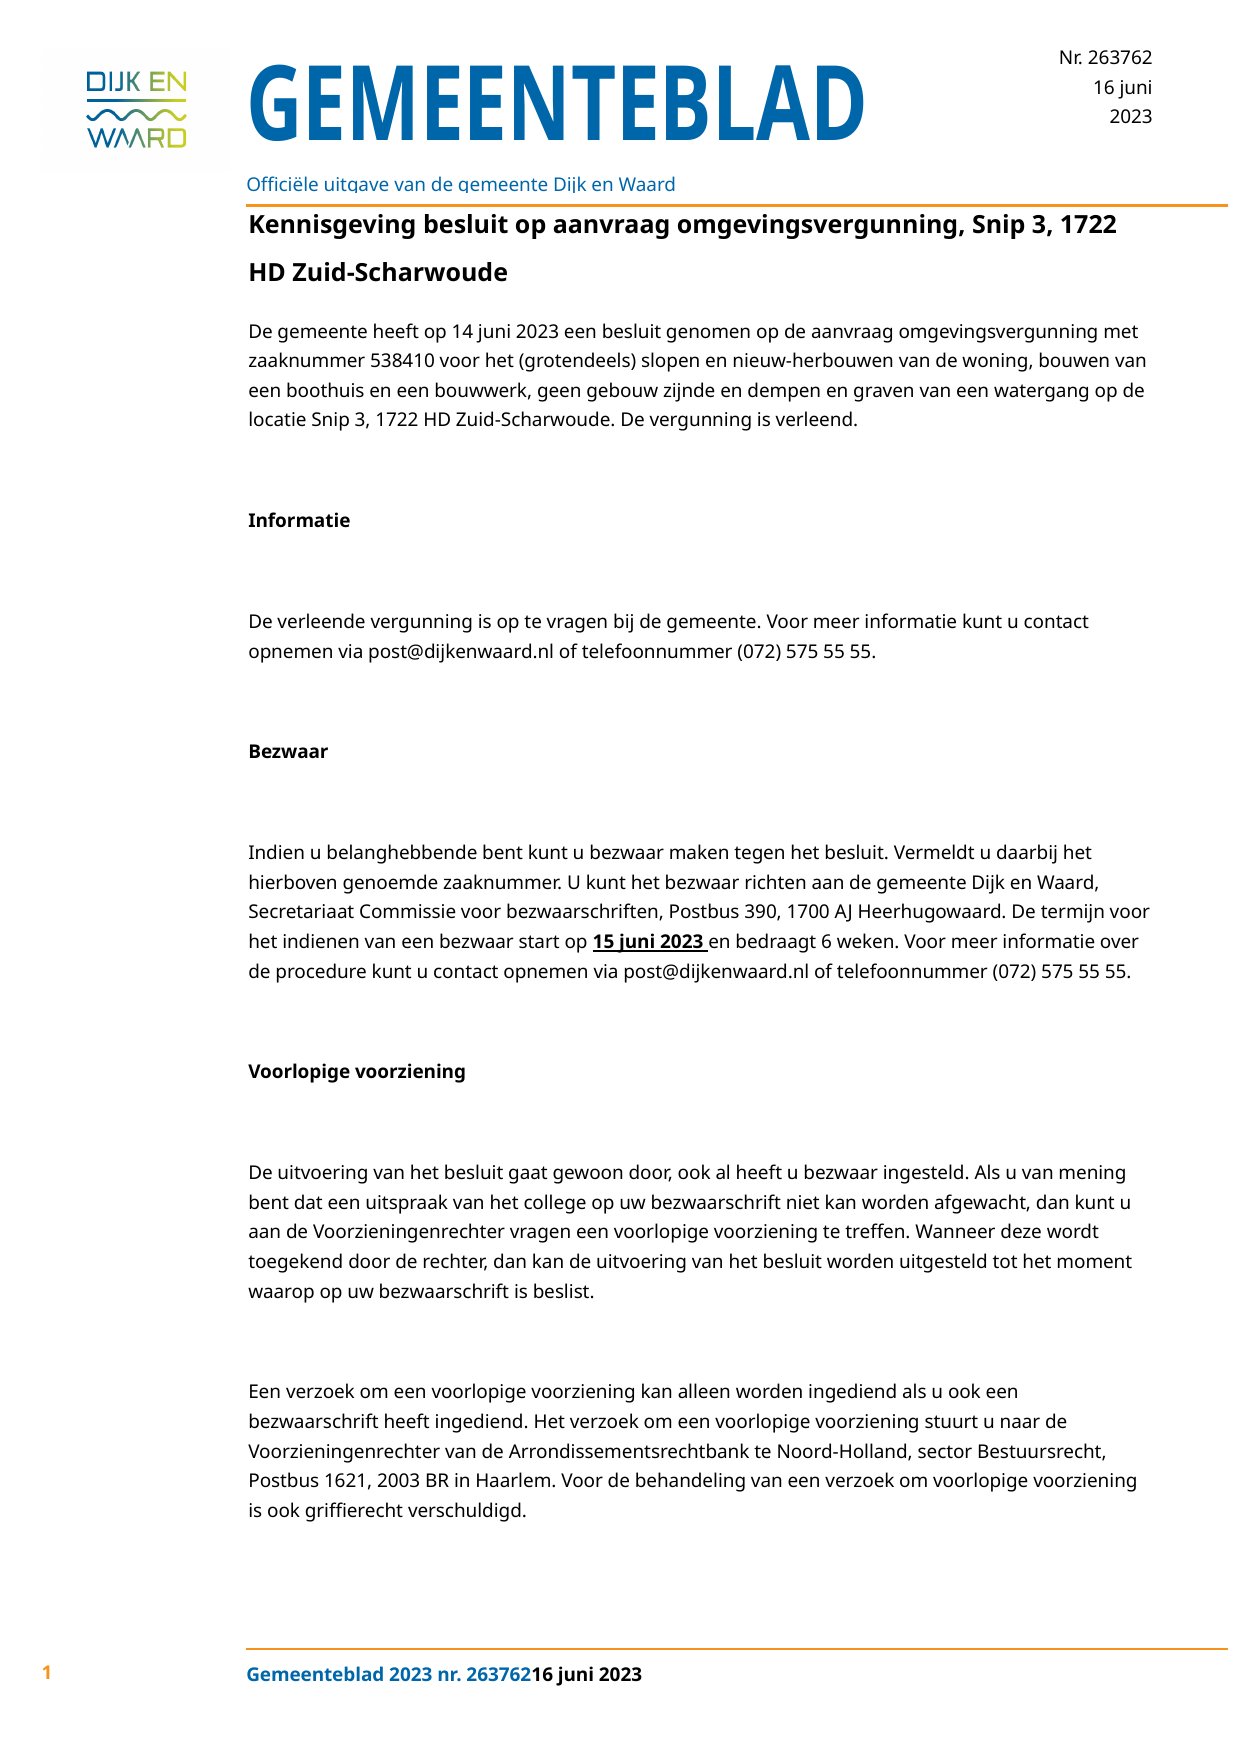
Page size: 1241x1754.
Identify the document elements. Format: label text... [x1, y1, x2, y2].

picture [41, 47, 231, 172]
text Informatie [248, 507, 1152, 533]
text Een verzoek om een voorlopige voorziening kan alleen worden ingediend als u ook een bezwaarschrift heeft ingediend. Het verzoek om een voorlopige voorziening stuurt u naar de Voorzieningenrechter van de Arrondissementsrechtbank te Noord-Holland, sector Bestuursrecht, Postbus 1621, 2003 BR in Haarlem. Voor de behandeling van een verzoek om voorlopige voorziening is ook griffierecht verschuldigd. [248, 1379, 1152, 1523]
text De uitvoering van het besluit gaat gewoon door, ook al heeft u bezwaar ingesteld. Als u van mening bent dat een uitspraak van het college op uw bezwaarschrift niet kan worden afgewacht, dan kunt u aan de Voorzieningenrechter vragen een voorlopige voorziening te treffen. Wanneer deze wordt toegekend door de rechter, dan kan de uitvoering van het besluit worden uitgesteld tot het moment waarop op uw bezwaarschrift is beslist. [248, 1159, 1152, 1304]
text De verleende vergunning is op te vragen bij de gemeente. Voor meer informatie kunt u contact opnemen via post@dijkenwaard.nl of telefoonnummer (072) 575 55 55. [248, 608, 1152, 664]
text Kennisgeving besluit op aanvraag omgevingsvergunning, Snip 3, 1722 HD Zuid-Scharwoude [248, 207, 1152, 288]
text Indien u belanghebbende bent kunt u bezwaar maken tegen het besluit. Vermeldt u daarbij het hierboven genoemde zaaknummer. U kunt het bezwaar richten aan de gemeente Dijk en Waard, Secretariaat Commissie voor bezwaarschriften, Postbus 390, 1700 AJ Heerhugowaard. De termijn voor het indienen van een bezwaar start op 15 juni 2023 en bedraagt 6 weken. Voor meer informatie over de procedure kunt u contact opnemen via post@dijkenwaard.nl of telefoonnummer (072) 575 55 55. [248, 839, 1152, 984]
text Voorlopige voorziening [248, 1059, 1152, 1084]
text De gemeente heeft op 14 juni 2023 een besluit genomen op de aanvraag omgevingsvergunning met zaaknummer 538410 voor het (grotendeels) slopen en nieuw-herbouwen van de woning, bouwen van een boothuis en een bouwwerk, geen gebouw zijnde en dempen en graven van een watergang op de locatie Snip 3, 1722 HD Zuid-Scharwoude. De vergunning is verleend. [248, 318, 1152, 432]
text Bezwaar [248, 739, 1152, 764]
